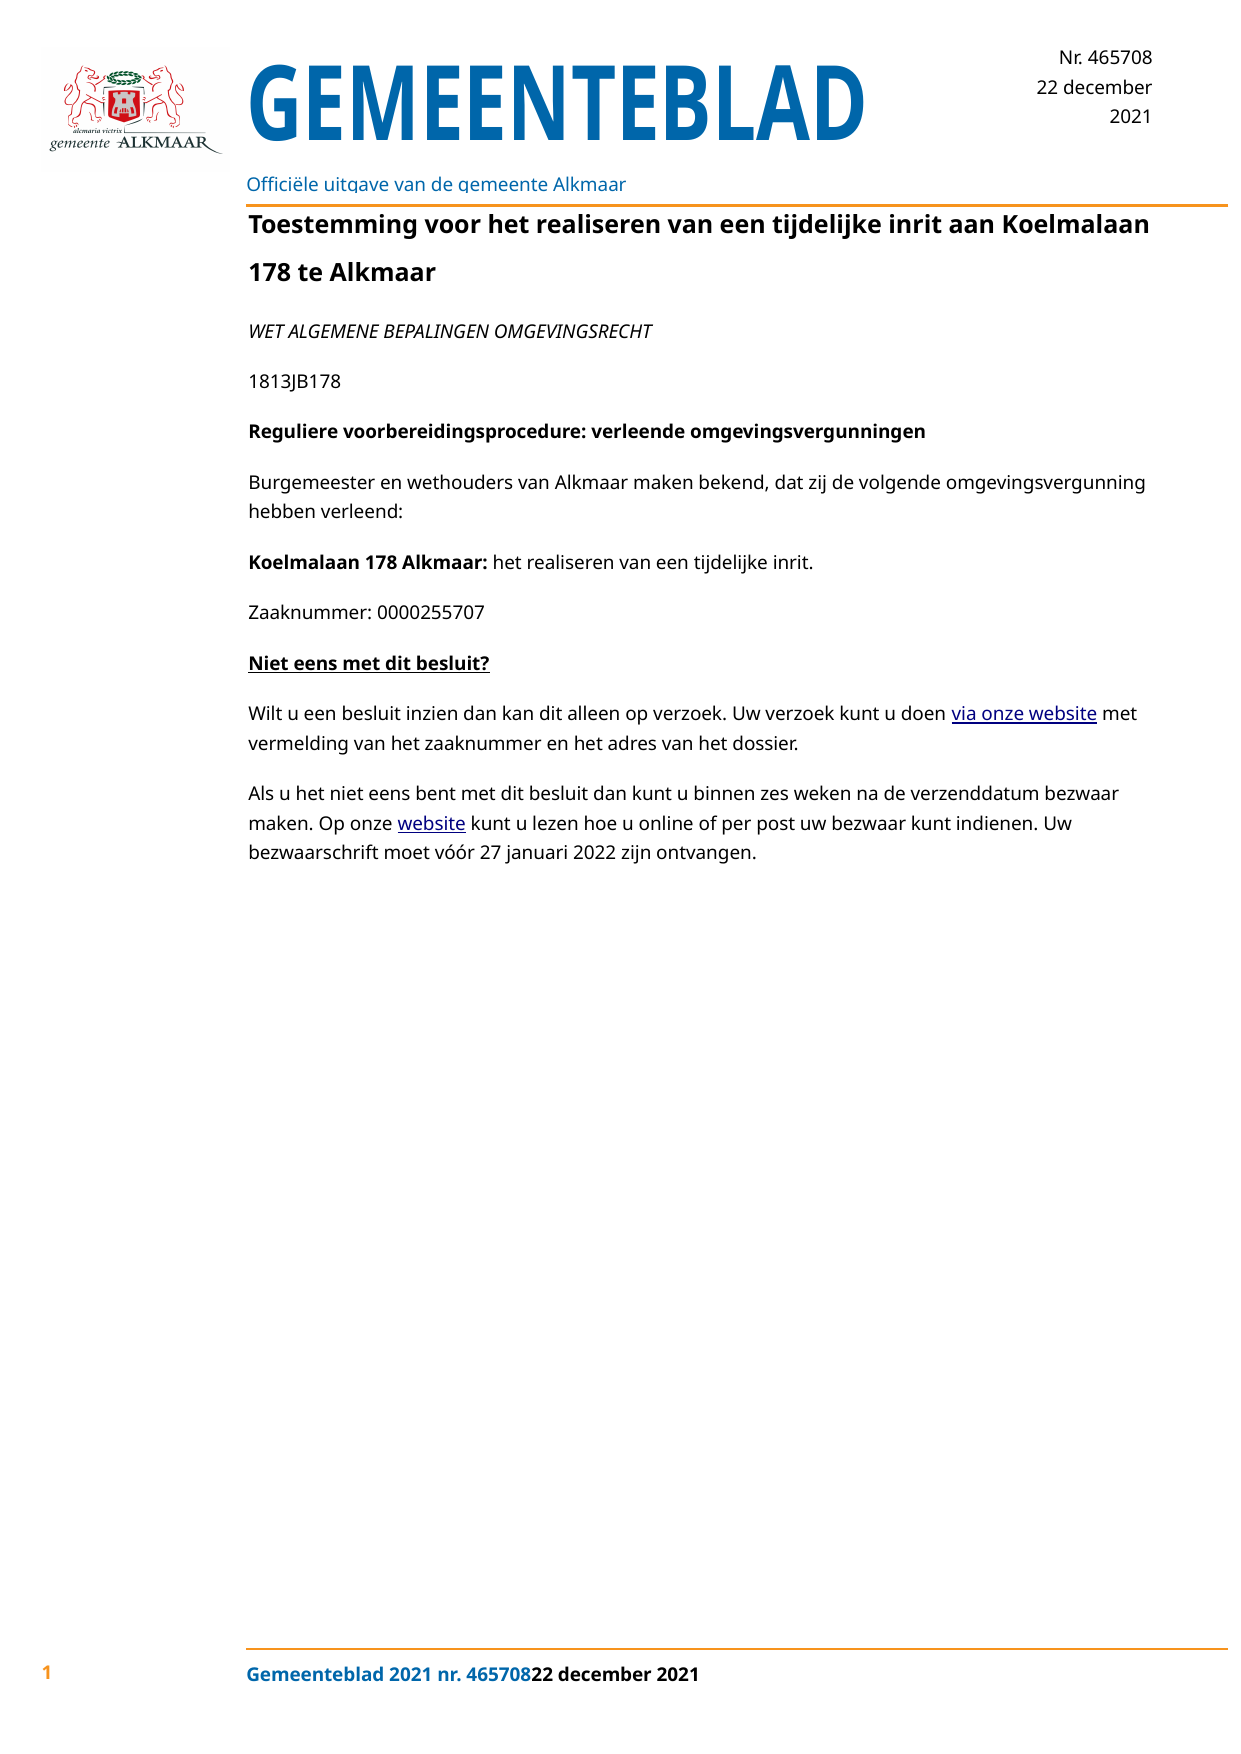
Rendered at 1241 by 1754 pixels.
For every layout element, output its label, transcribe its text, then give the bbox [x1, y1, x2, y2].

text Niet eens met dit besluit? [248, 650, 1152, 676]
text Burgemeester en wethouders van Alkmaar maken bekend, dat zij de volgende omgevingsvergunning hebben verleend: [248, 469, 1152, 524]
text Reguliere voorbereidingsprocedure: verleende omgevingsvergunningen [248, 419, 1152, 444]
picture [41, 47, 231, 172]
text WET ALGEMENE BEPALINGEN OMGEVINGSRECHT [248, 318, 1152, 344]
text Zaaknummer: 0000255707 [248, 599, 1152, 625]
text 1813JB178 [248, 368, 1152, 394]
text Als u het niet eens bent met dit besluit dan kunt u binnen zes weken na de verzenddatum bezwaar maken. Op onze website kunt u lezen hoe u online of per post uw bezwaar kunt indienen. Uw bezwaarschrift moet vóór 27 januari 2022 zijn ontvangen. [248, 780, 1152, 865]
text Toestemming voor het realiseren van een tijdelijke inrit aan Koelmalaan 178 te Alkmaar [248, 207, 1152, 288]
text Wilt u een besluit inzien dan kan dit alleen op verzoek. Uw verzoek kunt u doen via onze website met vermelding van het zaaknummer en het adres van het dossier. [248, 700, 1152, 756]
text Koelmalaan 178 Alkmaar: het realiseren van een tijdelijke inrit. [248, 549, 1152, 575]
